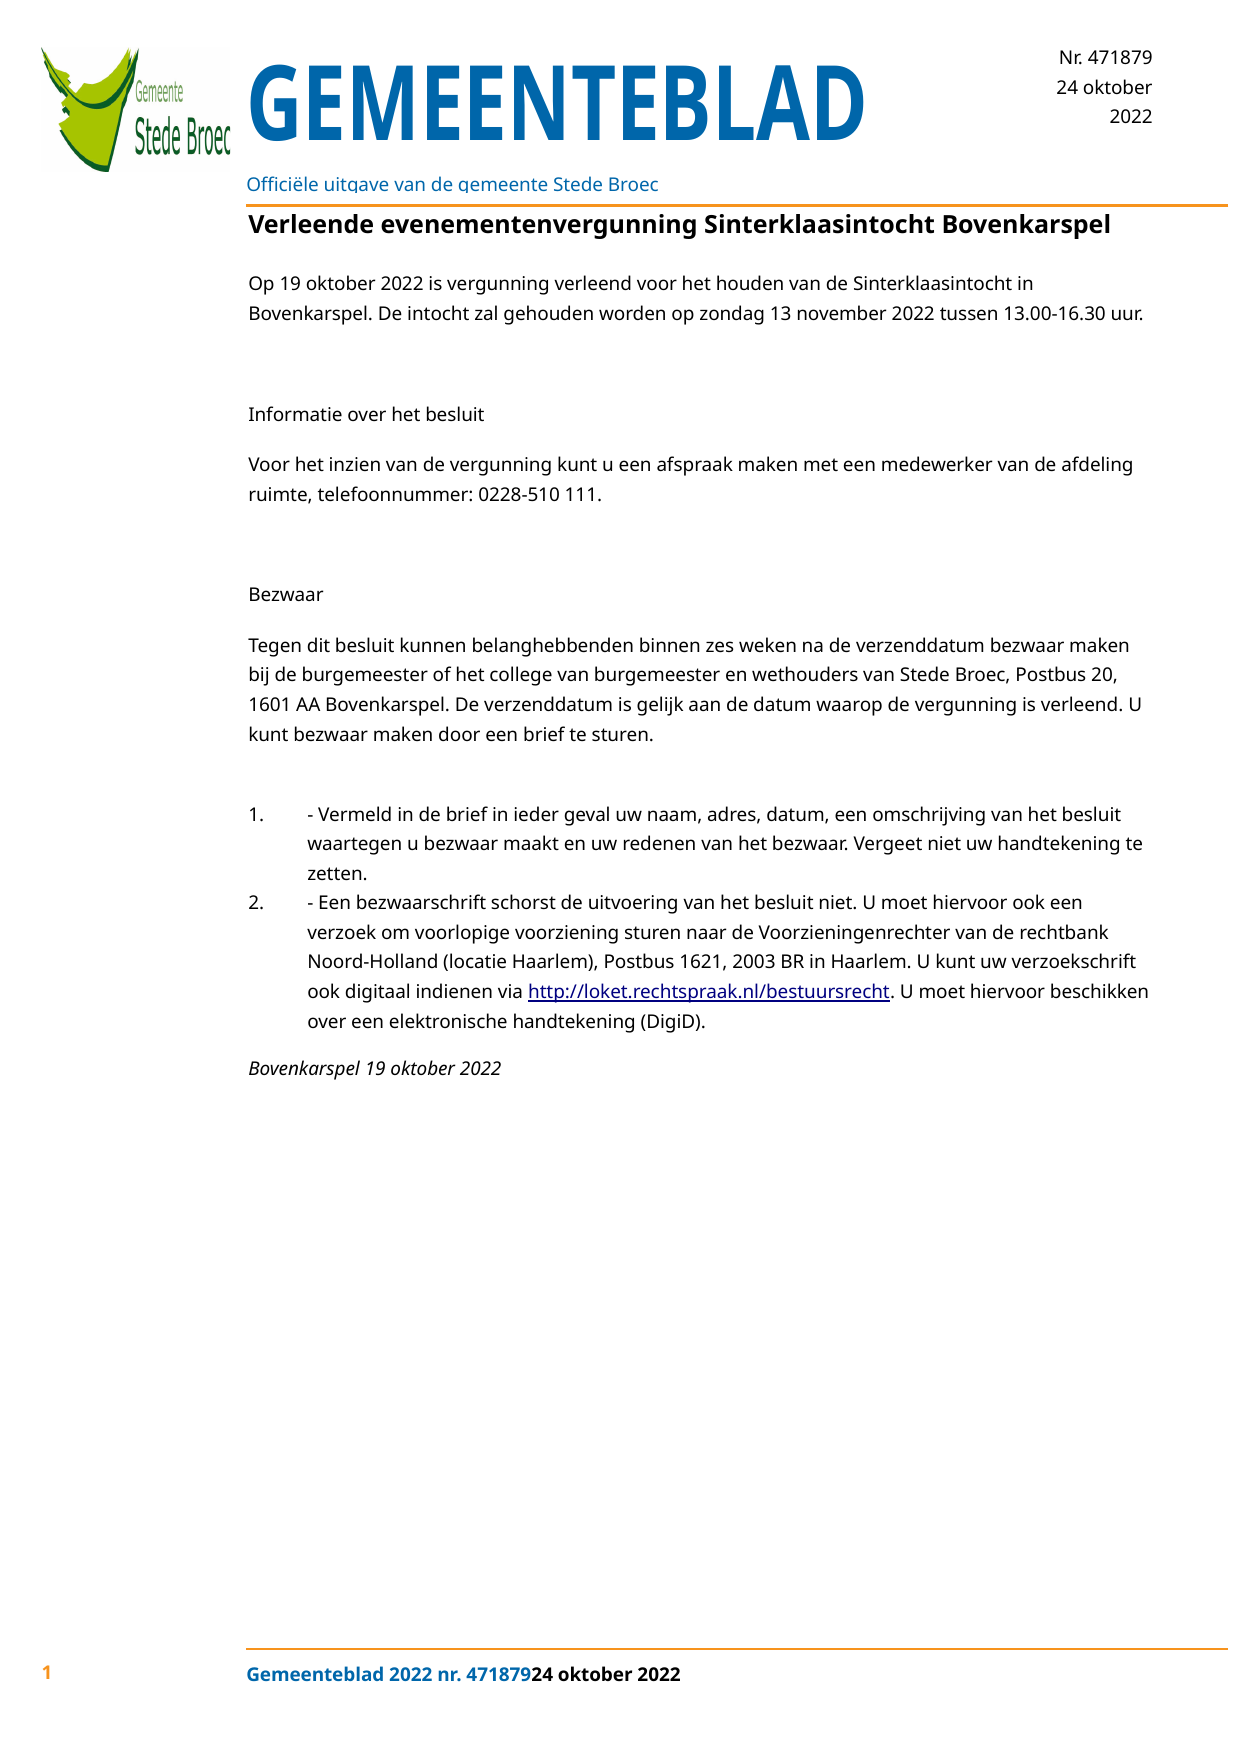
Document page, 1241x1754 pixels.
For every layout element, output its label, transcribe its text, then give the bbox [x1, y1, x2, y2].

text Tegen dit besluit kunnen belanghebbenden binnen zes weken na de verzenddatum bezwaar maken bij de burgemeester of het college van burgemeester en wethouders van Stede Broec, Postbus 20, 1601 AA Bovenkarspel. De verzenddatum is gelijk aan de datum waarop de vergunning is verleend. U kunt bezwaar maken door een brief te sturen. [248, 632, 1152, 746]
text Voor het inzien van de vergunning kunt u een afspraak maken met een medewerker van de afdeling ruimte, telefoonnummer: 0228-510 111. [248, 451, 1152, 506]
list - Een bezwaarschrift schorst de uitvoering van het besluit niet. U moet hiervoor ook een verzoek om voorlopige voorziening sturen naar de Voorzieningenrechter van de rechtbank Noord-Holland (locatie Haarlem), Postbus 1621, 2003 BR in Haarlem. U kunt uw verzoekschrift ook digitaal indienen via http://loket.rechtspraak.nl/bestuursrecht. U moet hiervoor beschikken over een elektronische handtekening (DigiD). [248, 889, 1152, 1033]
picture [41, 47, 231, 172]
list - Vermeld in de brief in ieder geval uw naam, adres, datum, een omschrijving van het besluit waartegen u bezwaar maakt en uw redenen van het bezwaar. Vergeet niet uw handtekening te zetten. [248, 801, 1152, 886]
text Bezwaar [248, 582, 1152, 607]
text Informatie over het besluit [248, 401, 1152, 426]
text Verleende evenementenvergunning Sinterklaasintocht Bovenkarspel [248, 207, 1152, 241]
text Op 19 oktober 2022 is vergunning verleend voor het houden van de Sinterklaasintocht in Bovenkarspel. De intocht zal gehouden worden op zondag 13 november 2022 tussen 13.00-16.30 uur. [248, 270, 1152, 326]
text Bovenkarspel 19 oktober 2022 [248, 1056, 1152, 1081]
